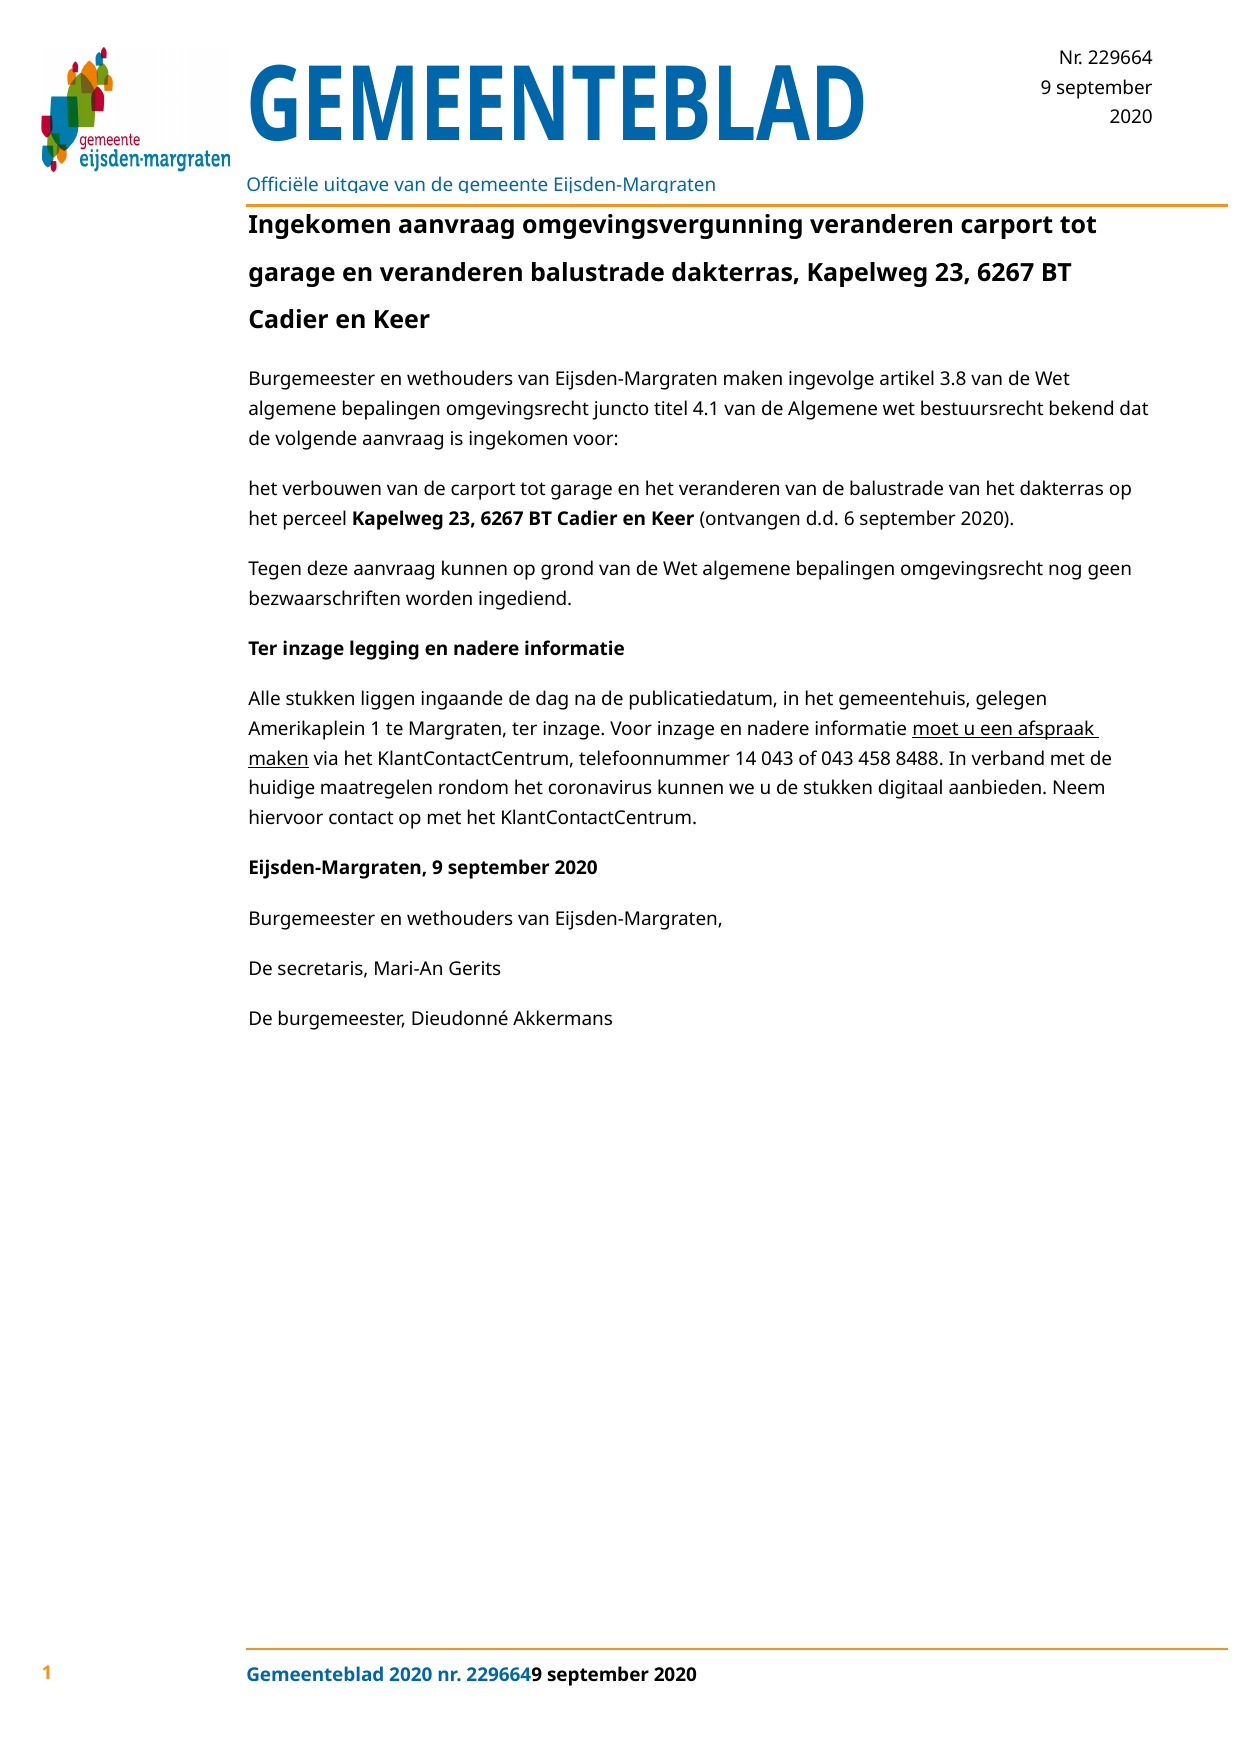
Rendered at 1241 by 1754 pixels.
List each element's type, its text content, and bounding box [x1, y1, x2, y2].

text Tegen deze aanvraag kunnen op grond van de Wet algemene bepalingen omgevingsrecht nog geen bezwaarschriften worden ingediend. [248, 555, 1152, 610]
text Ingekomen aanvraag omgevingsvergunning veranderen carport tot garage en veranderen balustrade dakterras, Kapelweg 23, 6267 BT Cadier en Keer [248, 207, 1152, 336]
text De secretaris, Mari-An Gerits [248, 955, 1152, 981]
text Alle stukken liggen ingaande de dag na de publicatiedatum, in het gemeentehuis, gelegen Amerikaplein 1 te Margraten, ter inzage. Voor inzage en nadere informatie moet u een afspraak maken via het KlantContactCentrum, telefoonnummer 14 043 of 043 458 8488. In verband met de huidige maatregelen rondom het coronavirus kunnen we u de stukken digitaal aanbieden. Neem hiervoor contact op met het KlantContactCentrum. [248, 686, 1152, 829]
picture [41, 47, 231, 172]
text het verbouwen van de carport tot garage en het veranderen van de balustrade van het dakterras op het perceel Kapelweg 23, 6267 BT Cadier en Keer (ontvangen d.d. 6 september 2020). [248, 475, 1152, 530]
text Eijsden-Margraten, 9 september 2020 [248, 854, 1152, 880]
text De burgemeester, Dieudonné Akkermans [248, 1006, 1152, 1031]
text Burgemeester en wethouders van Eijsden-Margraten, [248, 905, 1152, 930]
text Ter inzage legging en nadere informatie [248, 635, 1152, 661]
text Burgemeester en wethouders van Eijsden-Margraten maken ingevolge artikel 3.8 van de Wet algemene bepalingen omgevingsrecht juncto titel 4.1 van de Algemene wet bestuursrecht bekend dat de volgende aanvraag is ingekomen voor: [248, 366, 1152, 450]
